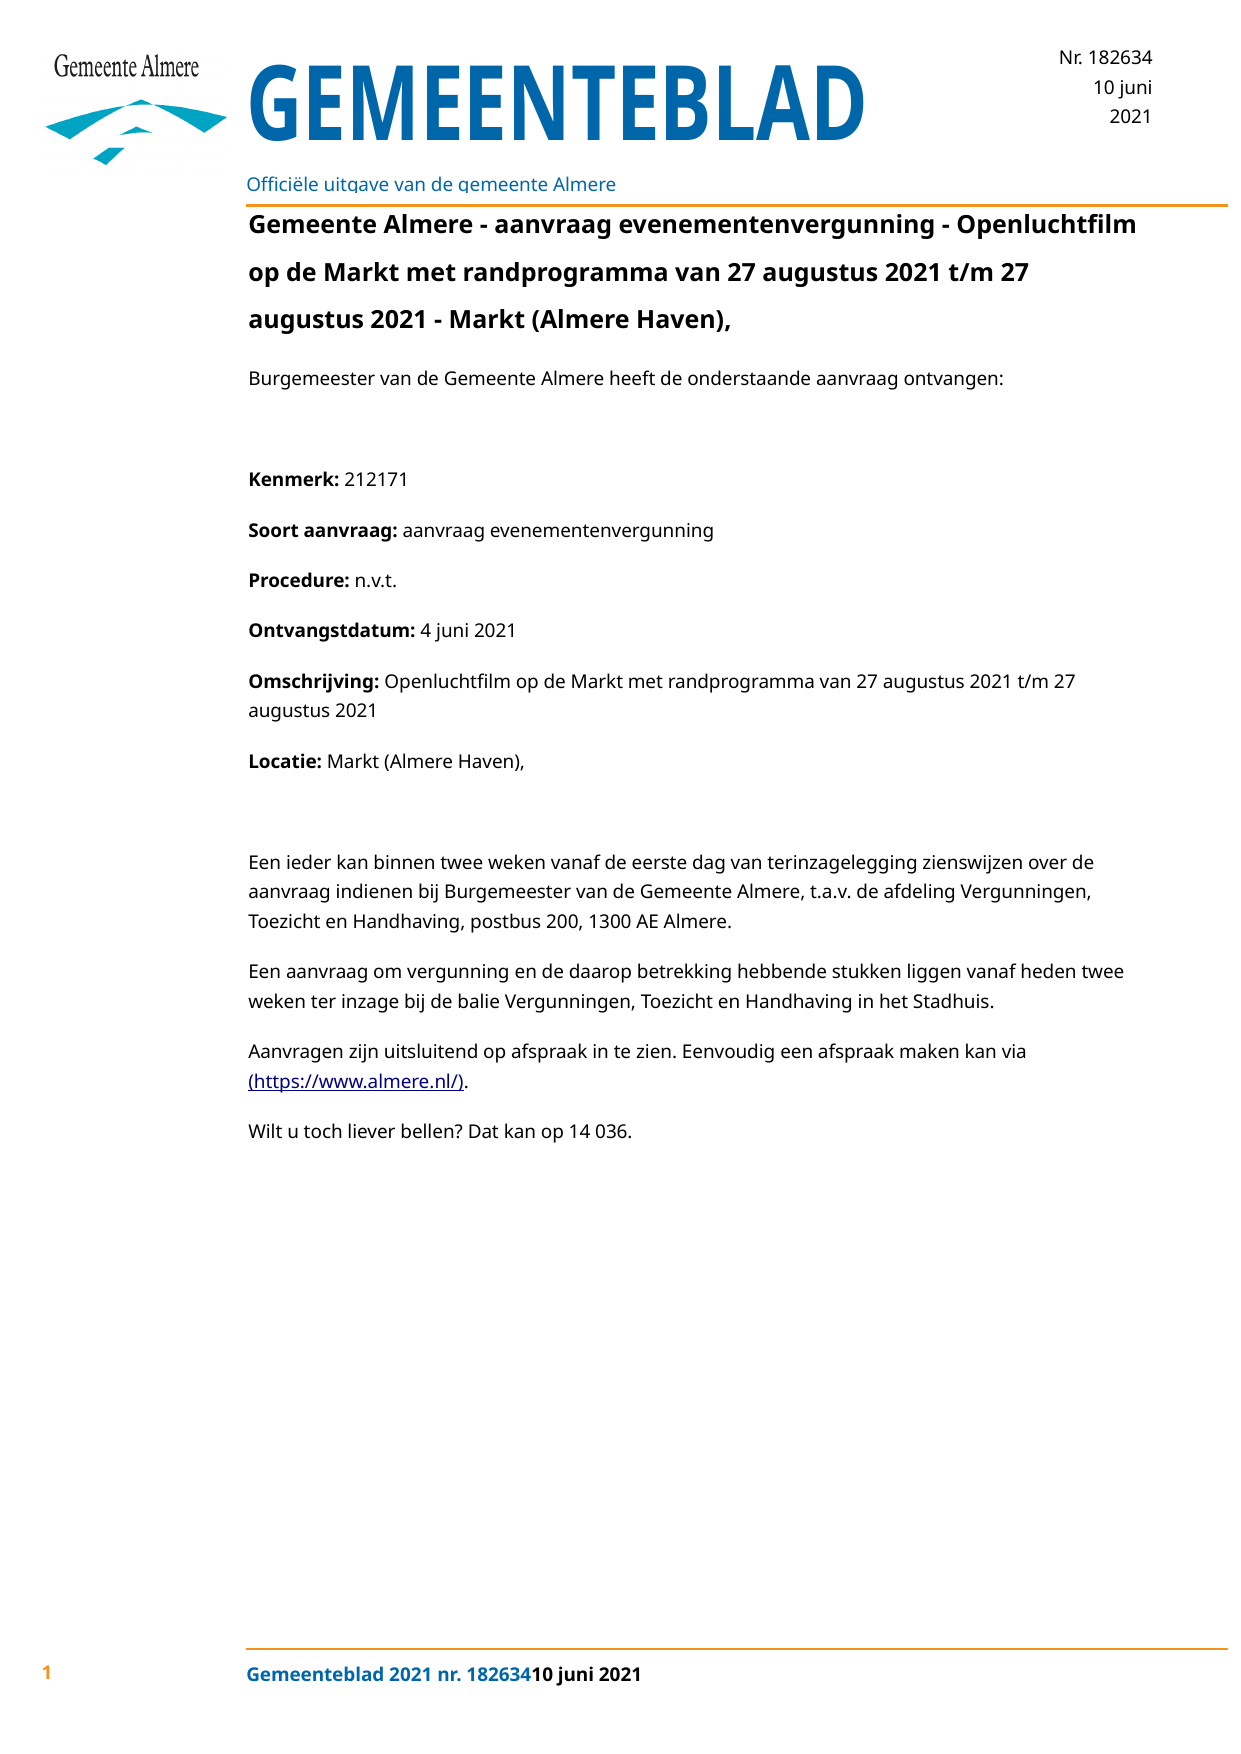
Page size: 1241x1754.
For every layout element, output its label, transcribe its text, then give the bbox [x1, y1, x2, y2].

text Een ieder kan binnen twee weken vanaf de eerste dag van terinzagelegging zienswijzen over de aanvraag indienen bij Burgemeester van de Gemeente Almere, t.a.v. de afdeling Vergunningen, Toezicht en Handhaving, postbus 200, 1300 AE Almere. [248, 849, 1152, 934]
text Wilt u toch liever bellen? Dat kan op 14 036. [248, 1118, 1152, 1144]
text Aanvragen zijn uitsluitend op afspraak in te zien. Eenvoudig een afspraak maken kan via (https://www.almere.nl/). [248, 1038, 1152, 1094]
text Kenmerk: 212171 [248, 466, 1152, 492]
picture [41, 47, 231, 172]
text Een aanvraag om vergunning en de daarop betrekking hebbende stukken liggen vanaf heden twee weken ter inzage bij de balie Vergunningen, Toezicht en Handhaving in het Stadhuis. [248, 958, 1152, 1014]
text Omschrijving: Openluchtfilm op de Markt met randprogramma van 27 augustus 2021 t/m 27 augustus 2021 [248, 668, 1152, 723]
text Procedure: n.v.t. [248, 567, 1152, 593]
text Burgemeester van de Gemeente Almere heeft de onderstaande aanvraag ontvangen: [248, 366, 1152, 391]
text Locatie: Markt (Almere Haven), [248, 748, 1152, 774]
text Ontvangstdatum: 4 juni 2021 [248, 618, 1152, 643]
text Soort aanvraag: aanvraag evenementenvergunning [248, 517, 1152, 542]
text Gemeente Almere - aanvraag evenementenvergunning - Openluchtfilm op de Markt met randprogramma van 27 augustus 2021 t/m 27 augustus 2021 - Markt (Almere Haven), [248, 207, 1152, 336]
